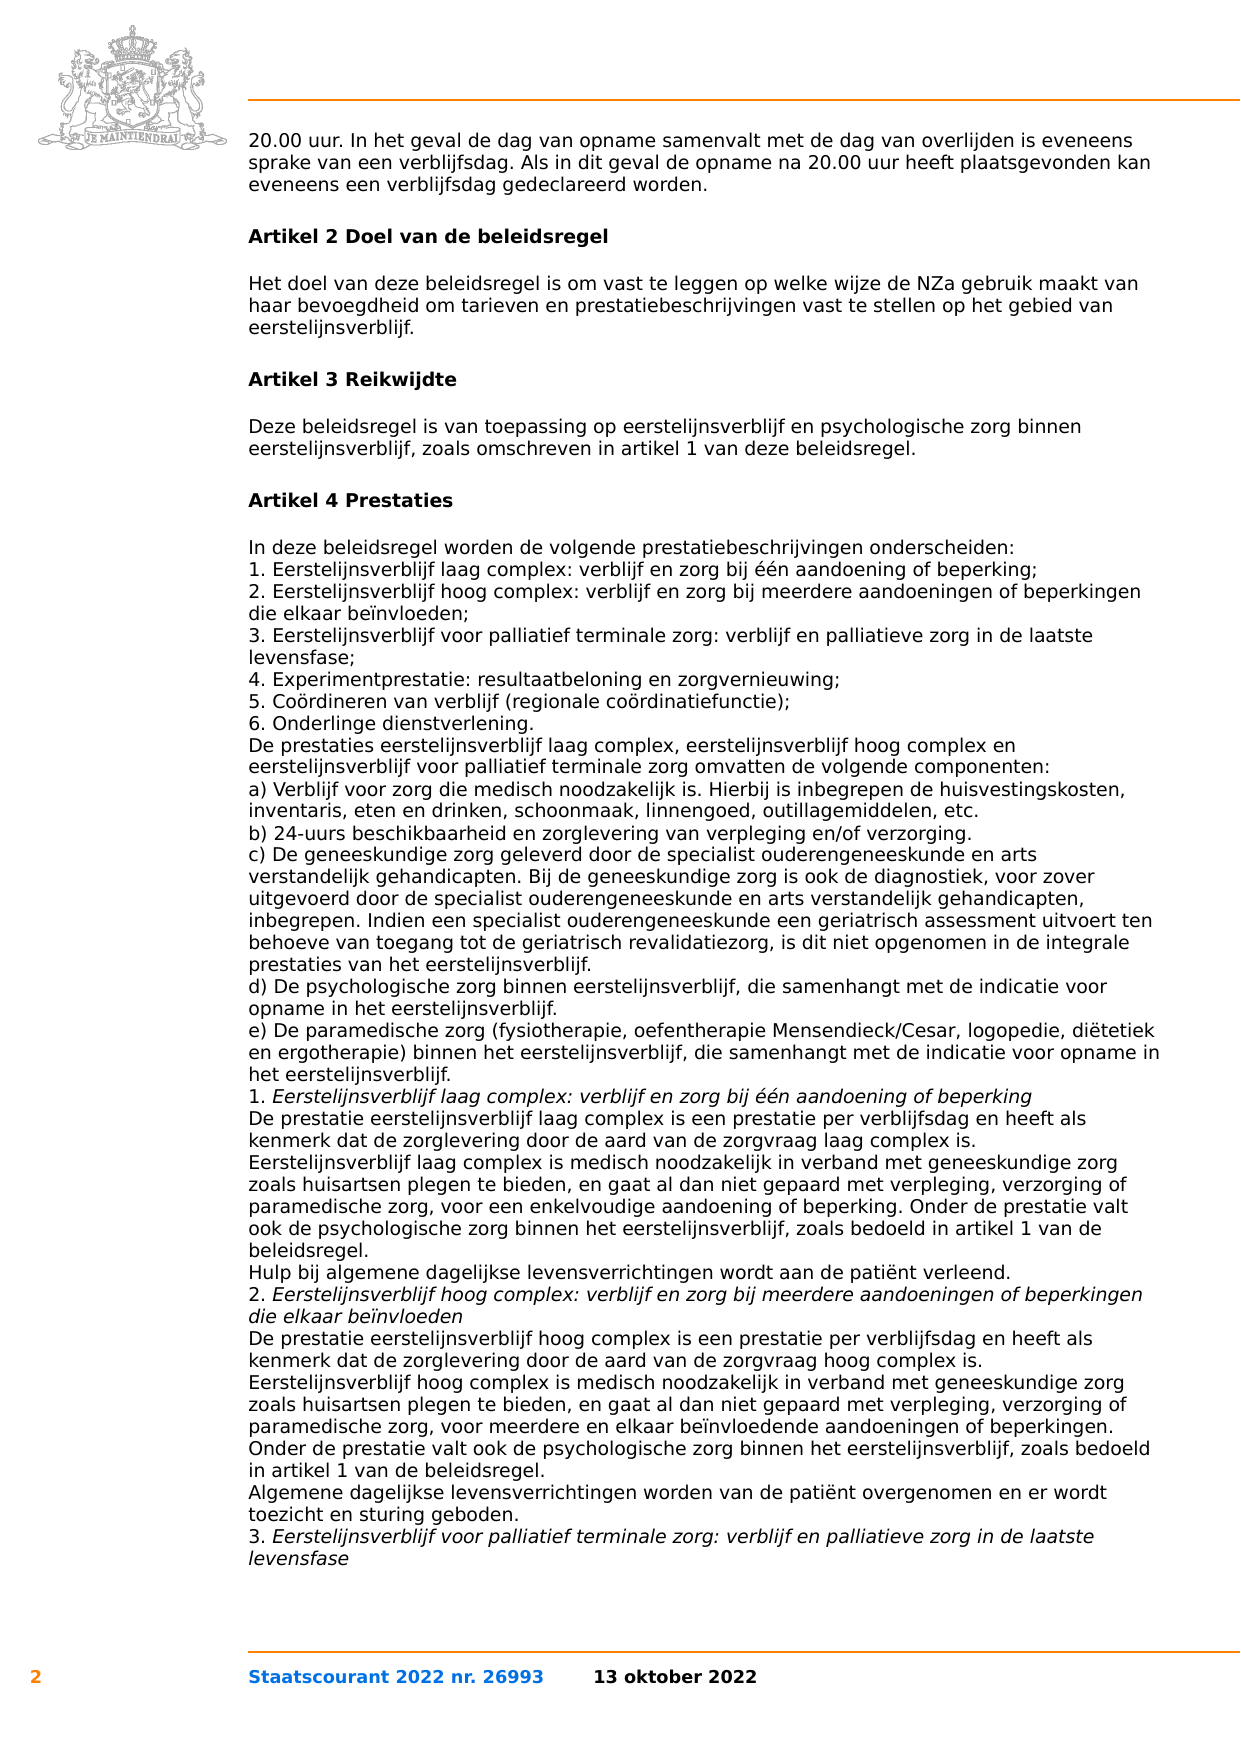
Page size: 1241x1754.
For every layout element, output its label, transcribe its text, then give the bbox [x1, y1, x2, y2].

text b) 24-uurs beschikbaarheid en zorglevering van verpleging en/of verzorging. [248, 822, 1163, 844]
text c) De geneeskundige zorg geleverd door de specialist ouderengeneeskunde en arts verstandelijk gehandicapten. Bij de geneeskundige zorg is ook de diagnostiek, voor zover uitgevoerd door de specialist ouderengeneeskunde en arts verstandelijk gehandicapten, inbegrepen. Indien een specialist ouderengeneeskunde een geriatrisch assessment uitvoert ten behoeve van toegang tot de geriatrisch revalidatiezorg, is dit niet opgenomen in de integrale prestaties van het eerstelijnsverblijf. [248, 844, 1163, 976]
text Eerstelijnsverblijf laag complex is medisch noodzakelijk in verband met geneeskundige zorg zoals huisartsen plegen te bieden, en gaat al dan niet gepaard met verpleging, verzorging of paramedische zorg, voor een enkelvoudige aandoening of beperking. Onder de prestatie valt ook de psychologische zorg binnen het eerstelijnsverblijf, zoals bedoeld in artikel 1 van de beleidsregel. [248, 1152, 1163, 1262]
text d) De psychologische zorg binnen eerstelijnsverblijf, die samenhangt met de indicatie voor opname in het eerstelijnsverblijf. [248, 976, 1163, 1020]
text 6. Onderlinge dienstverlening. [248, 712, 1163, 734]
text 2. Eerstelijnsverblijf hoog complex: verblijf en zorg bij meerdere aandoeningen of beperkingen die elkaar beïnvloeden; [248, 581, 1163, 624]
text Het doel van deze beleidsregel is om vast te leggen op welke wijze de NZa gebruik maakt van haar bevoegdheid om tarieven en prestatiebeschrijvingen vast te stellen op het gebied van eerstelijnsverblijf. [248, 273, 1163, 339]
text Eerstelijnsverblijf hoog complex is medisch noodzakelijk in verband met geneeskundige zorg zoals huisartsen plegen te bieden, en gaat al dan niet gepaard met verpleging, verzorging of paramedische zorg, voor meerdere en elkaar beïnvloedende aandoeningen of beperkingen. Onder de prestatie valt ook de psychologische zorg binnen het eerstelijnsverblijf, zoals bedoeld in artikel 1 van de beleidsregel. [248, 1372, 1163, 1482]
text 2. Eerstelijnsverblijf hoog complex: verblijf en zorg bij meerdere aandoeningen of beperkingen die elkaar beïnvloeden [248, 1284, 1163, 1328]
text 1. Eerstelijnsverblijf laag complex: verblijf en zorg bij één aandoening of beperking [248, 1086, 1163, 1108]
text 3. Eerstelijnsverblijf voor palliatief terminale zorg: verblijf en palliatieve zorg in de laatste levensfase; [248, 624, 1163, 668]
text e) De paramedische zorg (fysiotherapie, oefentherapie Mensendieck/Cesar, logopedie, diëtetiek en ergotherapie) binnen het eerstelijnsverblijf, die samenhangt met de indicatie voor opname in het eerstelijnsverblijf. [248, 1020, 1163, 1086]
text 1. Eerstelijnsverblijf laag complex: verblijf en zorg bij één aandoening of beperking; [248, 559, 1163, 581]
text a) Verblijf voor zorg die medisch noodzakelijk is. Hierbij is inbegrepen de huisvestingskosten, inventaris, eten en drinken, schoonmaak, linnengoed, outillagemiddelen, etc. [248, 778, 1163, 822]
text 5. Coördineren van verblijf (regionale coördinatiefunctie); [248, 691, 1163, 712]
picture [38, 25, 227, 150]
text 4. Experimentprestatie: resultaatbeloning en zorgvernieuwing; [248, 668, 1163, 691]
subtitle Artikel 4 Prestaties [248, 490, 1163, 512]
subtitle Artikel 2 Doel van de beleidsregel [248, 226, 1163, 248]
text 3. Eerstelijnsverblijf voor palliatief terminale zorg: verblijf en palliatieve zorg in de laatste levensfase [248, 1526, 1163, 1570]
text De prestaties eerstelijnsverblijf laag complex, eerstelijnsverblijf hoog complex en eerstelijnsverblijf voor palliatief terminale zorg omvatten de volgende componenten: [248, 734, 1163, 778]
text De prestatie eerstelijnsverblijf laag complex is een prestatie per verblijfsdag en heeft als kenmerk dat de zorglevering door de aard van de zorgvraag laag complex is. [248, 1108, 1163, 1152]
text 20.00 uur. In het geval de dag van opname samenvalt met de dag van overlijden is eveneens sprake van een verblijfsdag. Als in dit geval de opname na 20.00 uur heeft plaatsgevonden kan eveneens een verblijfsdag gedeclareerd worden. [248, 130, 1163, 196]
text Hulp bij algemene dagelijkse levensverrichtingen wordt aan de patiënt verleend. [248, 1262, 1163, 1284]
text De prestatie eerstelijnsverblijf hoog complex is een prestatie per verblijfsdag en heeft als kenmerk dat de zorglevering door de aard van de zorgvraag hoog complex is. [248, 1328, 1163, 1372]
subtitle Artikel 3 Reikwijdte [248, 369, 1163, 391]
text Deze beleidsregel is van toepassing op eerstelijnsverblijf en psychologische zorg binnen eerstelijnsverblijf, zoals omschreven in artikel 1 van deze beleidsregel. [248, 416, 1163, 460]
text In deze beleidsregel worden de volgende prestatiebeschrijvingen onderscheiden: [248, 537, 1163, 559]
text Algemene dagelijkse levensverrichtingen worden van de patiënt overgenomen en er wordt toezicht en sturing geboden. [248, 1482, 1163, 1526]
